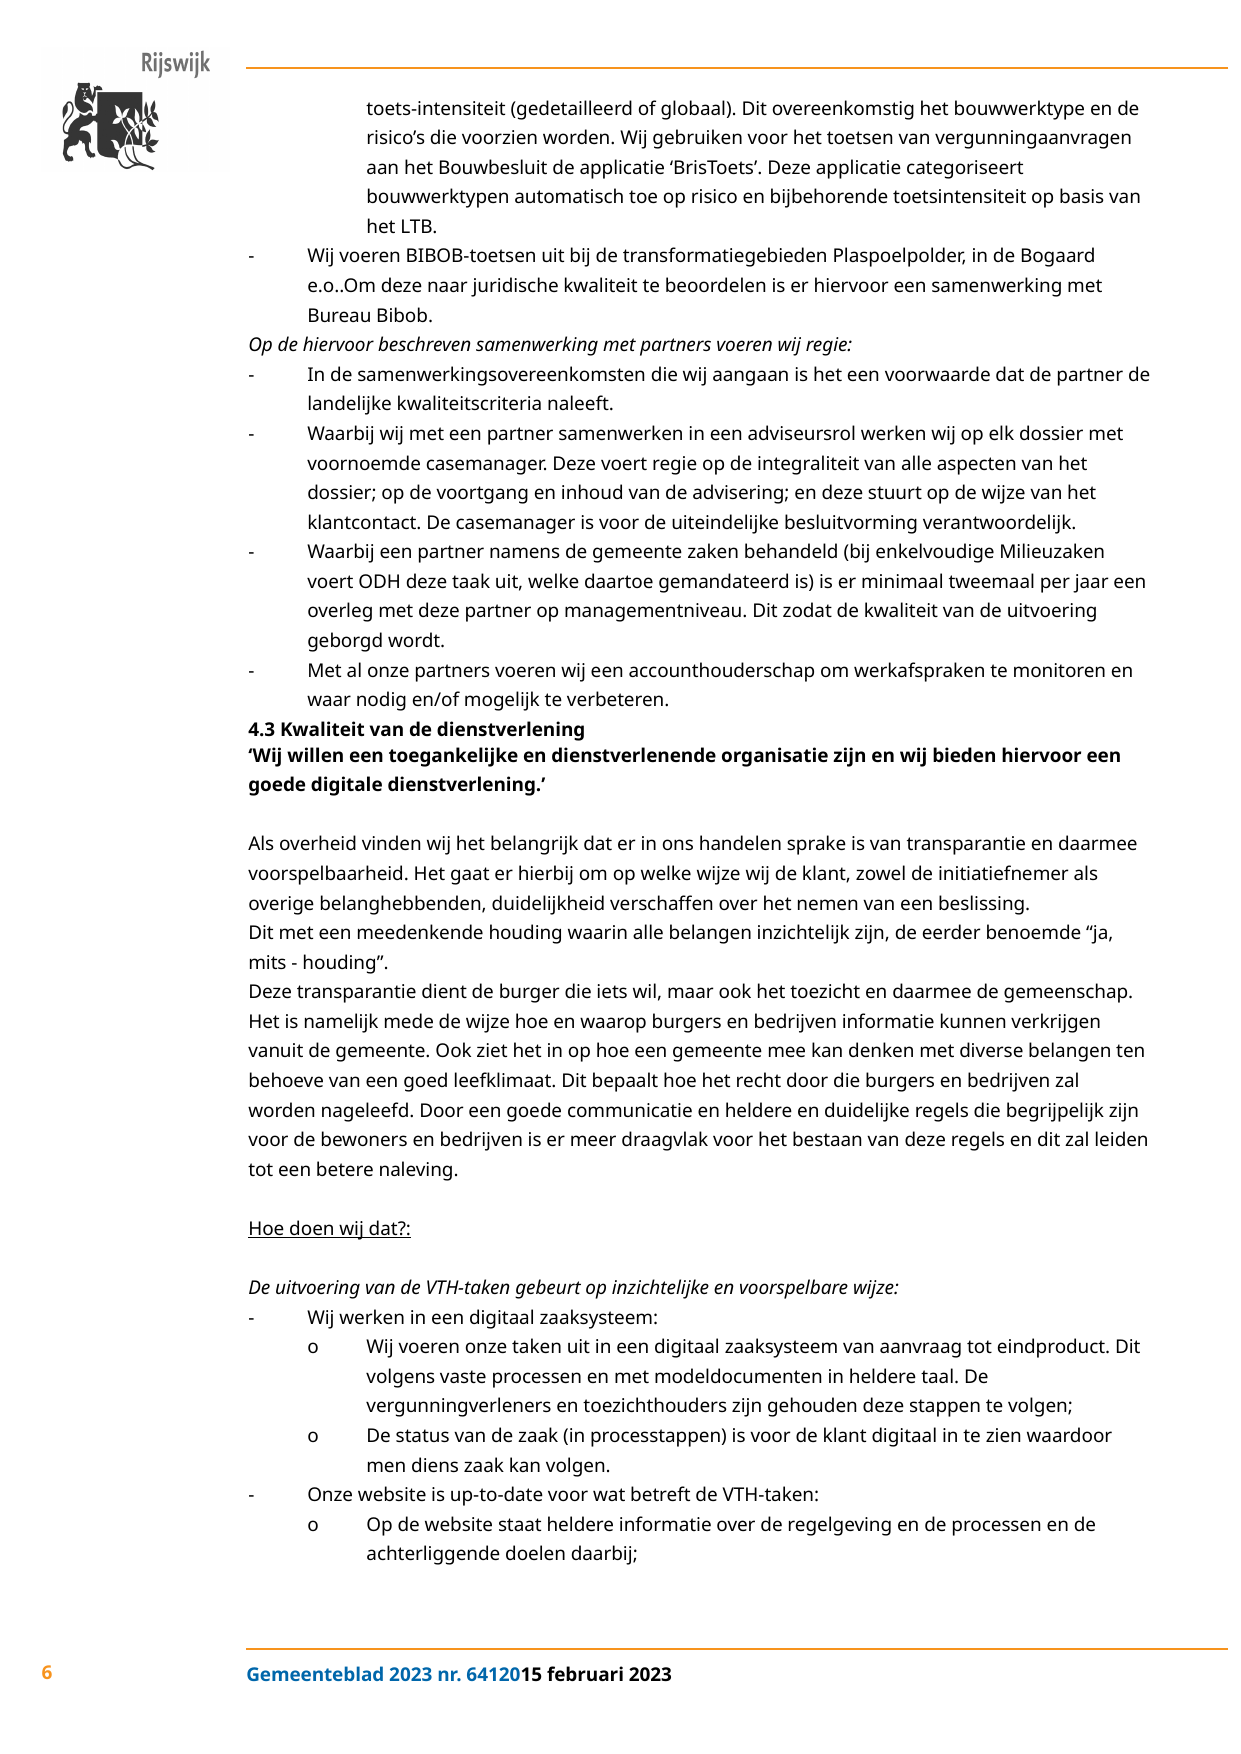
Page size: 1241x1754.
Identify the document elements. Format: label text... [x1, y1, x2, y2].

text De uitvoering van de VTH-taken gebeurt op inzichtelijke en voorspelbare wijze: [248, 1274, 1152, 1300]
text ‘Wij willen een toegankelijke en dienstverlenende organisatie zijn en wij bieden hiervoor een goede digitale dienstverlening.’ [248, 742, 1152, 797]
text 4.3 Kwaliteit van de dienstverlening [248, 716, 1152, 742]
text Hoe doen wij dat?: [248, 1215, 1152, 1241]
list Waarbij een partner namens de gemeente zaken behandeld (bij enkelvoudige Milieuzaken voert ODH deze taak uit, welke daartoe gemandateerd is) is er minimaal tweemaal per jaar een overleg met deze partner op managementniveau. Dit zodat de kwaliteit van de uitvoering geborgd wordt. [248, 538, 1152, 653]
list Wij voeren BIBOB-toetsen uit bij de transformatiegebieden Plaspoelpolder, in de Bogaard e.o..Om deze naar juridische kwaliteit te beoordelen is er hiervoor een samenwerking met Bureau Bibob. [248, 243, 1152, 328]
text Op de hiervoor beschreven samenwerking met partners voeren wij regie: [248, 331, 1152, 357]
text Dit met een meedenkende houding waarin alle belangen inzichtelijk zijn, de eerder benoemde “ja, mits - houding”. [248, 919, 1152, 974]
list In de samenwerkingsovereenkomsten die wij aangaan is het een voorwaarde dat de partner de landelijke kwaliteitscriteria naleeft. [248, 361, 1152, 416]
list Onze website is up-to-date voor wat betreft de VTH-taken: [248, 1481, 1152, 1507]
list toets-intensiteit (gedetailleerd of globaal). Dit overeenkomstig het bouwwerktype en de risico’s die voorzien worden. Wij gebruiken voor het toetsen van vergunningaanvragen aan het Bouwbesluit de applicatie ‘BrisToets’. Deze applicatie categoriseert bouwwerktypen automatisch toe op risico en bijbehorende toetsintensiteit op basis van het LTB. [307, 95, 1152, 239]
list Waarbij wij met een partner samenwerken in een adviseursrol werken wij op elk dossier met voornoemde casemanager. Deze voert regie op de integraliteit van alle aspecten van het dossier; op de voortgang en inhoud van de advisering; en deze stuurt op de wijze van het klantcontact. De casemanager is voor de uiteindelijke besluitvorming verantwoordelijk. [248, 420, 1152, 535]
text Als overheid vinden wij het belangrijk dat er in ons handelen sprake is van transparantie en daarmee voorspelbaarheid. Het gaat er hierbij om op welke wijze wij de klant, zowel de initiatiefnemer als overige belanghebbenden, duidelijkheid verschaffen over het nemen van een beslissing. [248, 831, 1152, 915]
list Met al onze partners voeren wij een accounthouderschap om werkafspraken te monitoren en waar nodig en/of mogelijk te verbeteren. [248, 657, 1152, 712]
list De status van de zaak (in processtappen) is voor de klant digitaal in te zien waardoor men diens zaak kan volgen. [307, 1422, 1152, 1477]
list Wij voeren onze taken uit in een digitaal zaaksysteem van aanvraag tot eindproduct. Dit volgens vaste processen en met modeldocumenten in heldere taal. De vergunningverleners en toezichthouders zijn gehouden deze stappen te volgen; [307, 1333, 1152, 1418]
text Deze transparantie dient de burger die iets wil, maar ook het toezicht en daarmee de gemeenschap. Het is namelijk mede de wijze hoe en waarop burgers en bedrijven informatie kunnen verkrijgen vanuit de gemeente. Ook ziet het in op hoe een gemeente mee kan denken met diverse belangen ten behoeve van een goed leefklimaat. Dit bepaalt hoe het recht door die burgers en bedrijven zal worden nageleefd. Door een goede communicatie en heldere en duidelijke regels die begrijpelijk zijn voor de bewoners en bedrijven is er meer draagvlak voor het bestaan van deze regels en dit zal leiden tot een betere naleving. [248, 978, 1152, 1182]
list Op de website staat heldere informatie over de regelgeving en de processen en de achterliggende doelen daarbij; [307, 1511, 1152, 1566]
picture [41, 47, 231, 172]
list Wij werken in een digitaal zaaksysteem: [248, 1304, 1152, 1329]
